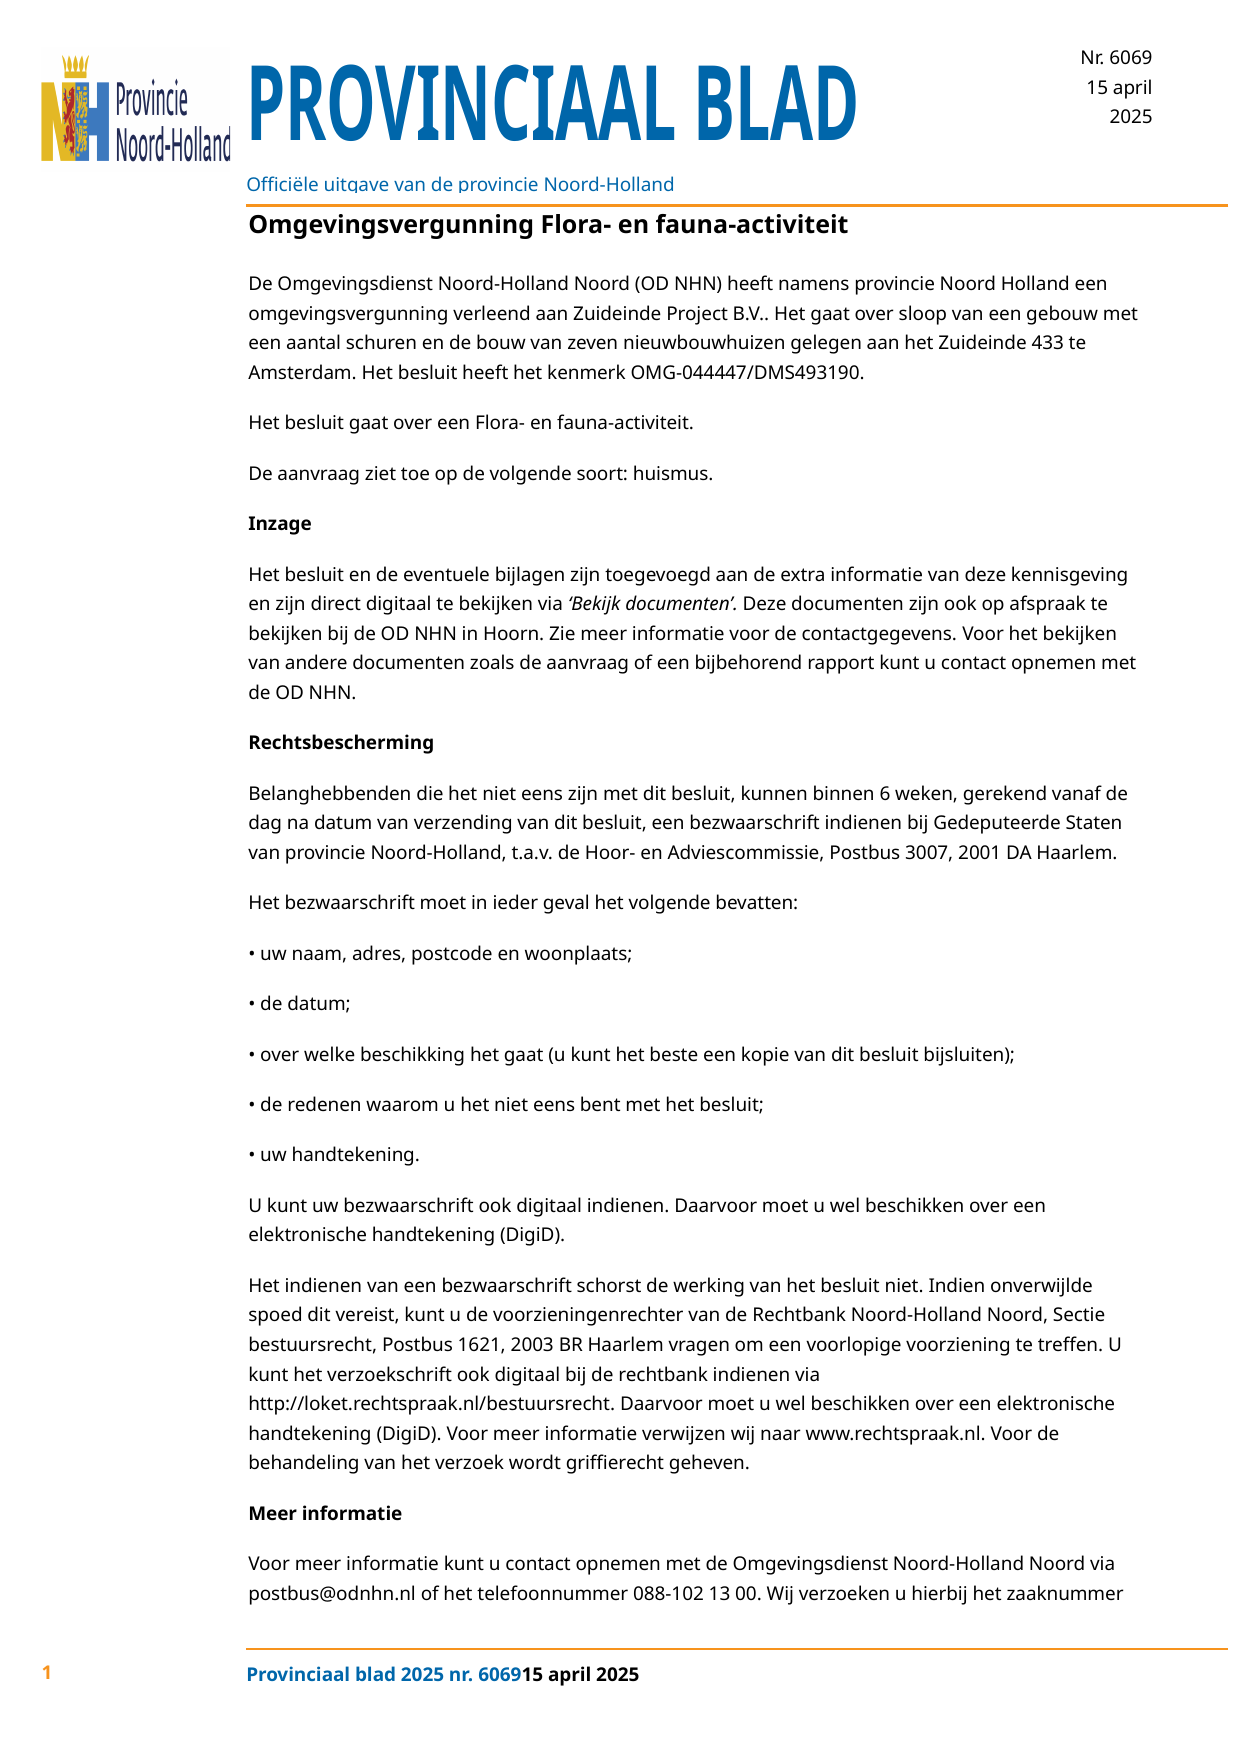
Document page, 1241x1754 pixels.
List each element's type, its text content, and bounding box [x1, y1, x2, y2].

text Inzage [248, 510, 1152, 536]
text • uw handtekening. [248, 1142, 1152, 1167]
text • uw naam, adres, postcode en woonplaats; [248, 940, 1152, 966]
text Het besluit gaat over een Flora- en fauna-activiteit. [248, 409, 1152, 435]
text Het indienen van een bezwaarschrift schorst de werking van het besluit niet. Indien onverwijlde spoed dit vereist, kunt u de voorzieningenrechter van de Rechtbank Noord-Holland Noord, Sectie bestuursrecht, Postbus 1621, 2003 BR Haarlem vragen om een voorlopige voorziening te treffen. U kunt het verzoekschrift ook digitaal bij de rechtbank indienen via http://loket.rechtspraak.nl/bestuursrecht. Daarvoor moet u wel beschikken over een elektronische handtekening (DigiD). Voor meer informatie verwijzen wij naar www.rechtspraak.nl. Voor de behandeling van het verzoek wordt griffierecht geheven. [248, 1272, 1152, 1475]
text De aanvraag ziet toe op de volgende soort: huismus. [248, 460, 1152, 486]
text Het besluit en de eventuele bijlagen zijn toegevoegd aan de extra informatie van deze kennisgeving en zijn direct digitaal te bekijken via ‘Bekijk documenten’. Deze documenten zijn ook op afspraak te bekijken bij de OD NHN in Hoorn. Zie meer informatie voor de contactgegevens. Voor het bekijken van andere documenten zoals de aanvraag of een bijbehorend rapport kunt u contact opnemen met de OD NHN. [248, 561, 1152, 705]
text De Omgevingsdienst Noord-Holland Noord (OD NHN) heeft namens provincie Noord Holland een omgevingsvergunning verleend aan Zuideinde Project B.V.. Het gaat over sloop van een gebouw met een aantal schuren en de bouw van zeven nieuwbouwhuizen gelegen aan het Zuideinde 433 te Amsterdam. Het besluit heeft het kenmerk OMG-044447/DMS493190. [248, 270, 1152, 385]
text • de datum; [248, 990, 1152, 1016]
text U kunt uw bezwaarschrift ook digitaal indienen. Daarvoor moet u wel beschikken over een elektronische handtekening (DigiD). [248, 1192, 1152, 1247]
text • over welke beschikking het gaat (u kunt het beste een kopie van dit besluit bijsluiten); [248, 1041, 1152, 1066]
text Rechtsbescherming [248, 729, 1152, 755]
text Het bezwaarschrift moet in ieder geval het volgende bevatten: [248, 889, 1152, 915]
text Omgevingsvergunning Flora- en fauna-activiteit [248, 207, 1152, 241]
text Meer informatie [248, 1500, 1152, 1526]
text Voor meer informatie kunt u contact opnemen met de Omgevingsdienst Noord-Holland Noord via postbus@odnhn.nl of het telefoonnummer 088-102 13 00. Wij verzoeken u hierbij het zaaknummer [248, 1550, 1152, 1606]
picture [41, 47, 231, 172]
text Belanghebbenden die het niet eens zijn met dit besluit, kunnen binnen 6 weken, gerekend vanaf de dag na datum van verzending van dit besluit, een bezwaarschrift indienen bij Gedeputeerde Staten van provincie Noord-Holland, t.a.v. de Hoor- en Adviescommissie, Postbus 3007, 2001 DA Haarlem. [248, 780, 1152, 865]
text • de redenen waarom u het niet eens bent met het besluit; [248, 1091, 1152, 1117]
